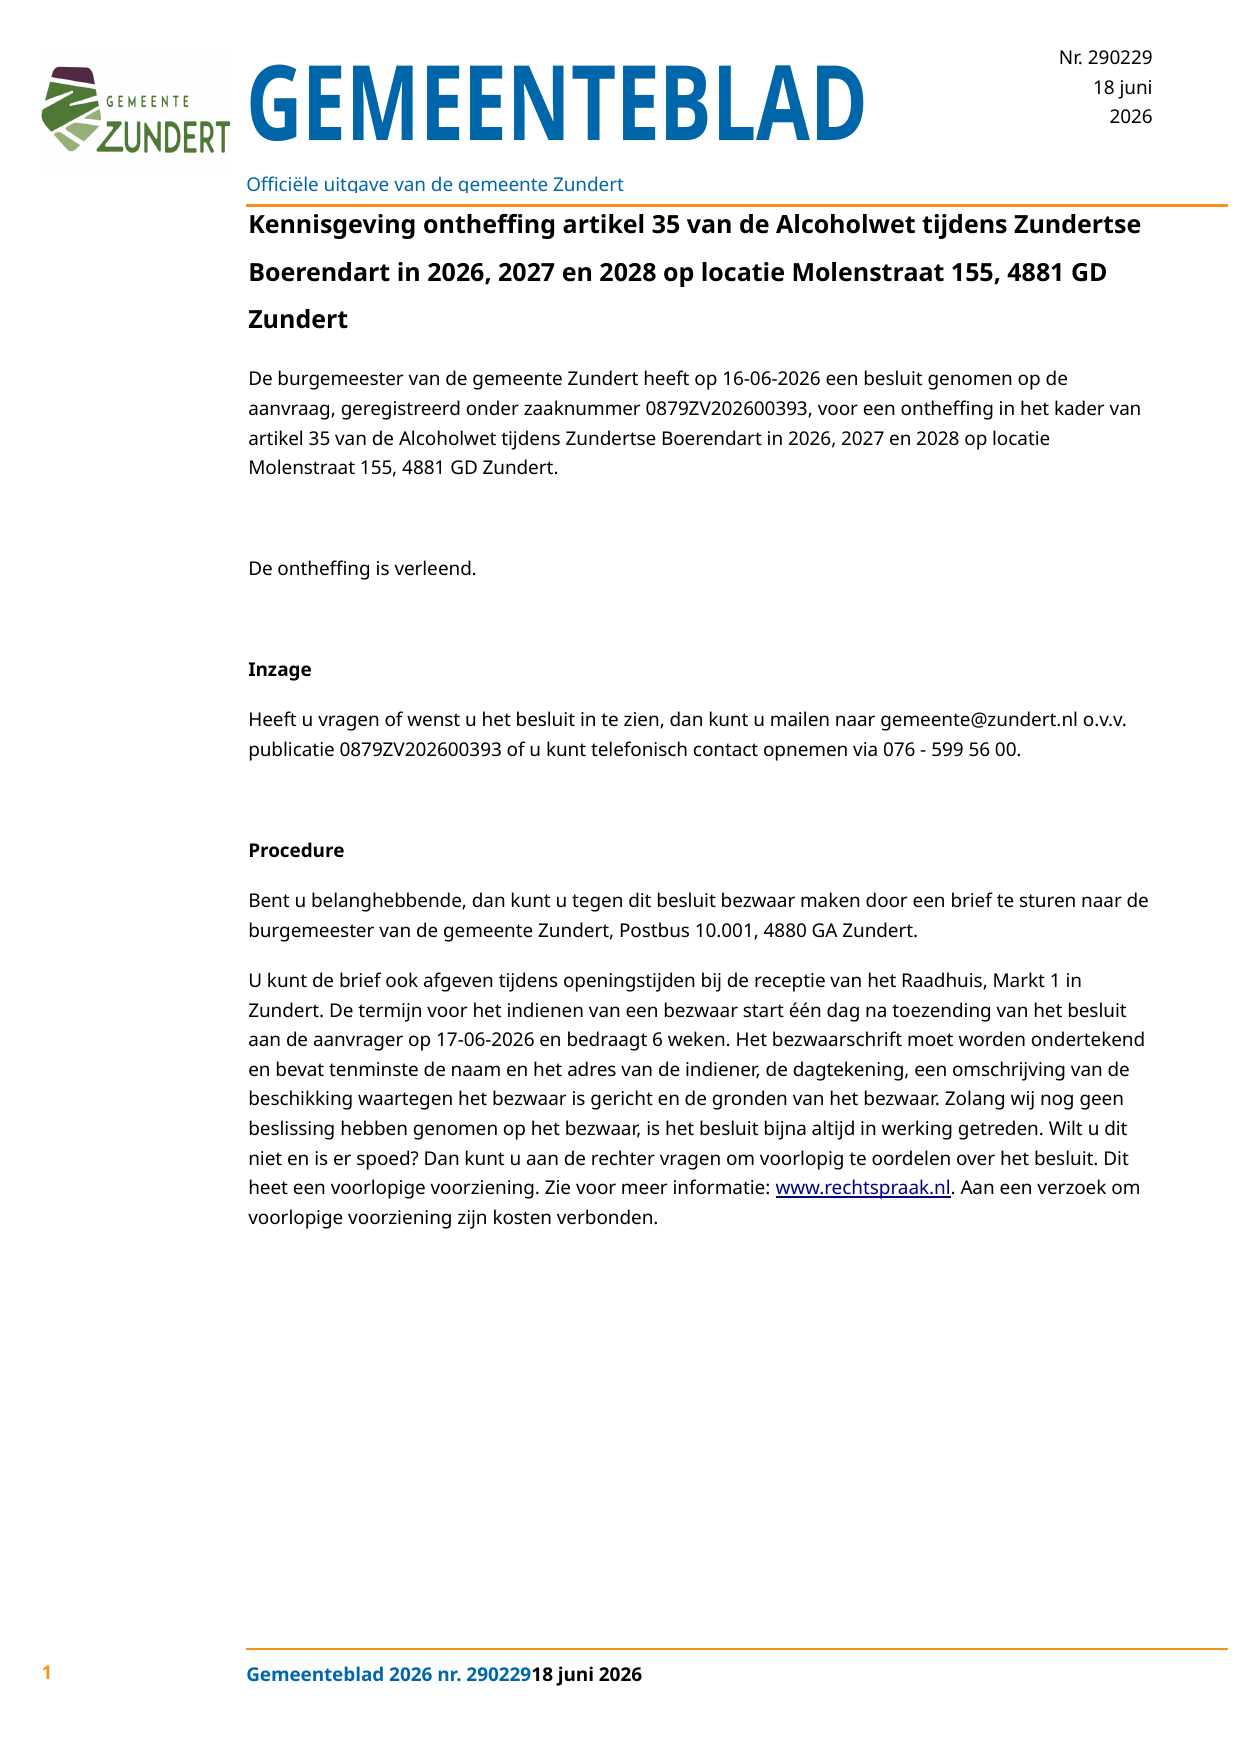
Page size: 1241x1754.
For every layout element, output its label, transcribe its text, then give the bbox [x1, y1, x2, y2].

text Procedure [248, 837, 1152, 862]
text Heeft u vragen of wenst u het besluit in te zien, dan kunt u mailen naar gemeente@zundert.nl o.v.v. publicatie 0879ZV202600393 of u kunt telefonisch contact opnemen via 076 - 599 56 00. [248, 706, 1152, 762]
text De ontheffing is verleend. [248, 555, 1152, 581]
text Kennisgeving ontheffing artikel 35 van de Alcoholwet tijdens Zundertse Boerendart in 2026, 2027 en 2028 op locatie Molenstraat 155, 4881 GD Zundert [248, 207, 1152, 336]
text Bent u belanghebbende, dan kunt u tegen dit besluit bezwaar maken door een brief te sturen naar de burgemeester van de gemeente Zundert, Postbus 10.001, 4880 GA Zundert. [248, 887, 1152, 942]
text De burgemeester van de gemeente Zundert heeft op 16-06-2026 een besluit genomen op de aanvraag, geregistreerd onder zaaknummer 0879ZV202600393, voor een ontheffing in het kader van artikel 35 van de Alcoholwet tijdens Zundertse Boerendart in 2026, 2027 en 2028 op locatie Molenstraat 155, 4881 GD Zundert. [248, 366, 1152, 480]
text U kunt de brief ook afgeven tijdens openingstijden bij de receptie van het Raadhuis, Markt 1 in Zundert. De termijn voor het indienen van een bezwaar start één dag na toezending van het besluit aan de aanvrager op 17-06-2026 en bedraagt 6 weken. Het bezwaarschrift moet worden ondertekend en bevat tenminste de naam en het adres van de indiener, de dagtekening, een omschrijving van de beschikking waartegen het bezwaar is gericht en de gronden van het bezwaar. Zolang wij nog geen beslissing hebben genomen op het bezwaar, is het besluit bijna altijd in werking getreden. Wilt u dit niet en is er spoed? Dan kunt u aan de rechter vragen om voorlopig te oordelen over het besluit. Dit heet een voorlopige voorziening. Zie voor meer informatie: www.rechtspraak.nl. Aan een verzoek om voorlopige voorziening zijn kosten verbonden. [248, 967, 1152, 1229]
picture [41, 47, 231, 172]
text Inzage [248, 656, 1152, 682]
